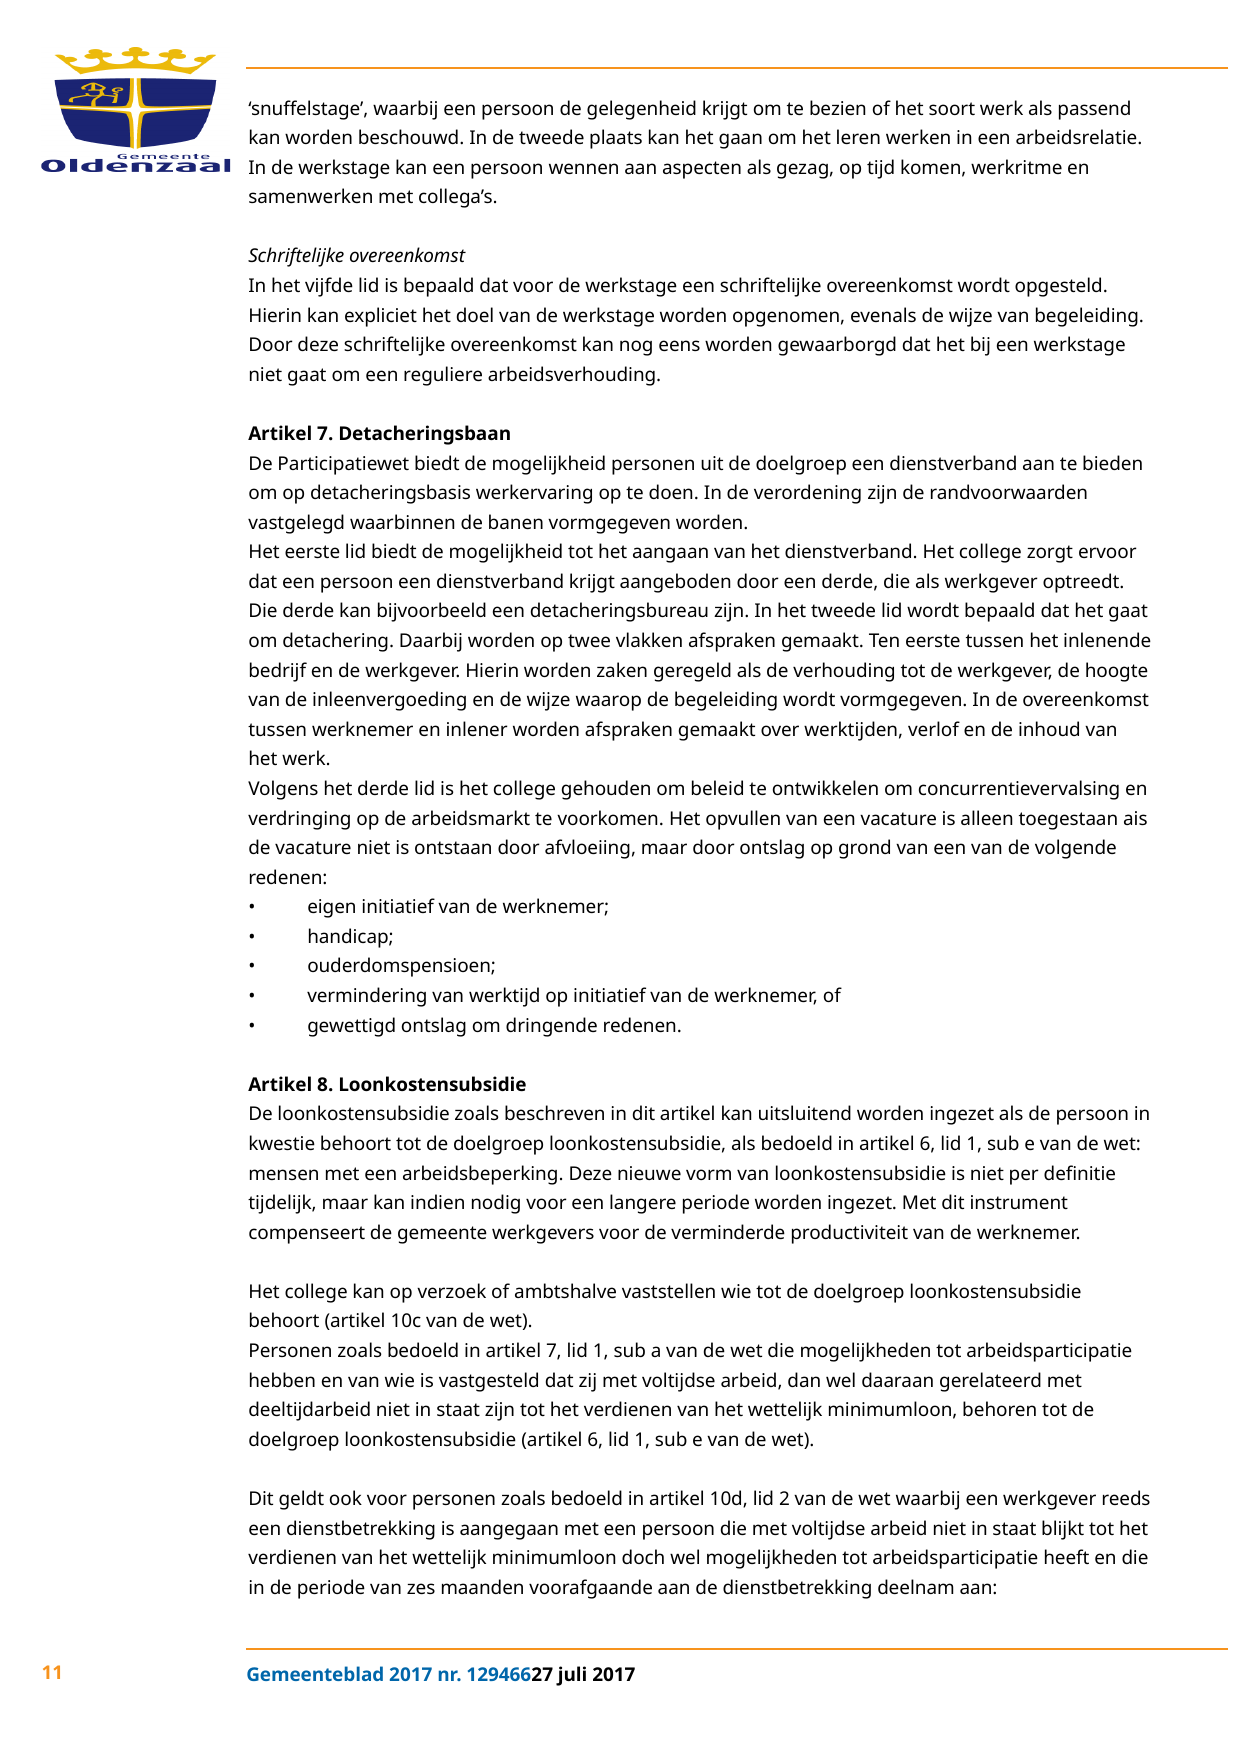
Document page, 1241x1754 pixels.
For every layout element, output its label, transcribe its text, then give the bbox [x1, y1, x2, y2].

text Het eerste lid biedt de mogelijkheid tot het aangaan van het dienstverband. Het college zorgt ervoor dat een persoon een dienstverband krijgt aangeboden door een derde, die als werkgever optreedt. Die derde kan bijvoorbeeld een detacheringsbureau zijn. In het tweede lid wordt bepaald dat het gaat om detachering. Daarbij worden op twee vlakken afspraken gemaakt. Ten eerste tussen het inlenende bedrijf en de werkgever. Hierin worden zaken geregeld als de verhouding tot de werkgever, de hoogte van de inleenvergoeding en de wijze waarop de begeleiding wordt vormgegeven. In de overeenkomst tussen werknemer en inlener worden afspraken gemaakt over werktijden, verlof en de inhoud van het werk. [248, 538, 1152, 771]
text Artikel 8. Loonkostensubsidie [248, 1071, 1152, 1097]
list vermindering van werktijd op initiatief van de werknemer, of [248, 982, 1152, 1008]
text De Participatiewet biedt de mogelijkheid personen uit de doelgroep een dienstverband aan te bieden om op detacheringsbasis werkervaring op te doen. In de verordening zijn de randvoorwaarden vastgelegd waarbinnen de banen vormgegeven worden. [248, 450, 1152, 535]
list eigen initiatief van de werknemer; [248, 893, 1152, 919]
text Dit geldt ook voor personen zoals bedoeld in artikel 10d, lid 2 van de wet waarbij een werkgever reeds een dienstbetrekking is aangegaan met een persoon die met voltijdse arbeid niet in staat blijkt tot het verdienen van het wettelijk minimumloon doch wel mogelijkheden tot arbeidsparticipatie heeft en die in de periode van zes maanden voorafgaande aan de dienstbetrekking deelnam aan: [248, 1485, 1152, 1600]
text In het vijfde lid is bepaald dat voor de werkstage een schriftelijke overeenkomst wordt opgesteld. Hierin kan expliciet het doel van de werkstage worden opgenomen, evenals de wijze van begeleiding. Door deze schriftelijke overeenkomst kan nog eens worden gewaarborgd dat het bij een werkstage niet gaat om een reguliere arbeidsverhouding. [248, 272, 1152, 387]
list gewettigd ontslag om dringende redenen. [248, 1012, 1152, 1038]
text Het college kan op verzoek of ambtshalve vaststellen wie tot de doelgroep loonkostensubsidie behoort (artikel 10c van de wet). [248, 1278, 1152, 1333]
text Personen zoals bedoeld in artikel 7, lid 1, sub a van de wet die mogelijkheden tot arbeidsparticipatie hebben en van wie is vastgesteld dat zij met voltijdse arbeid, dan wel daaraan gerelateerd met deeltijdarbeid niet in staat zijn tot het verdienen van het wettelijk minimumloon, behoren tot de doelgroep loonkostensubsidie (artikel 6, lid 1, sub e van de wet). [248, 1337, 1152, 1452]
picture [41, 47, 231, 172]
text Artikel 7. Detacheringsbaan [248, 420, 1152, 446]
text ‘snuffelstage’, waarbij een persoon de gelegenheid krijgt om te bezien of het soort werk als passend kan worden beschouwd. In de tweede plaats kan het gaan om het leren werken in een arbeidsrelatie. In de werkstage kan een persoon wennen aan aspecten als gezag, op tijd komen, werkritme en samenwerken met collega’s. [248, 95, 1152, 209]
list handicap; [248, 923, 1152, 949]
text Schriftelijke overeenkomst [248, 243, 1152, 268]
text Volgens het derde lid is het college gehouden om beleid te ontwikkelen om concurrentievervalsing en verdringing op de arbeidsmarkt te voorkomen. Het opvullen van een vacature is alleen toegestaan ais de vacature niet is ontstaan door afvloeiing, maar door ontslag op grond van een van de volgende redenen: [248, 775, 1152, 890]
text De loonkostensubsidie zoals beschreven in dit artikel kan uitsluitend worden ingezet als de persoon in kwestie behoort tot de doelgroep loonkostensubsidie, als bedoeld in artikel 6, lid 1, sub e van de wet: mensen met een arbeidsbeperking. Deze nieuwe vorm van loonkostensubsidie is niet per definitie tijdelijk, maar kan indien nodig voor een langere periode worden ingezet. Met dit instrument compenseert de gemeente werkgevers voor de verminderde productiviteit van de werknemer. [248, 1101, 1152, 1245]
list ouderdomspensioen; [248, 953, 1152, 978]
